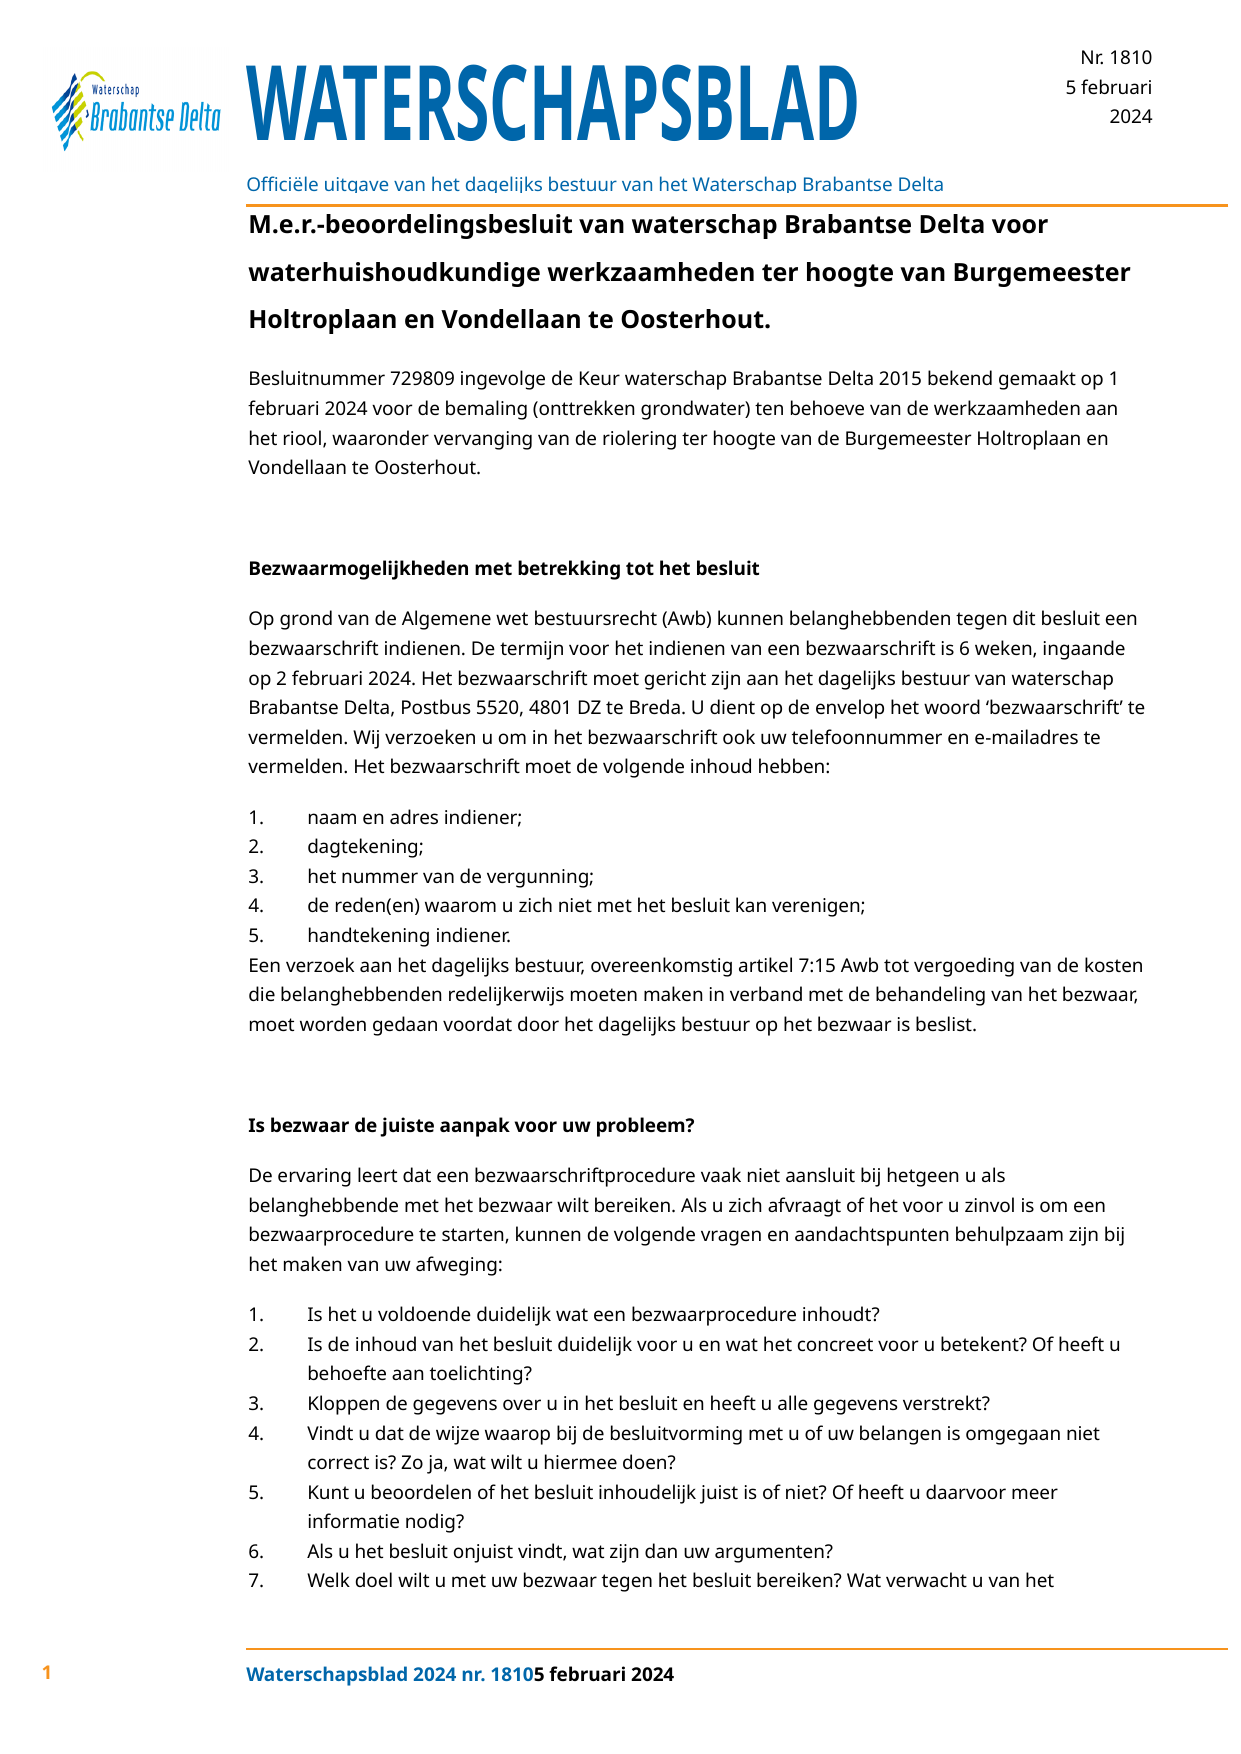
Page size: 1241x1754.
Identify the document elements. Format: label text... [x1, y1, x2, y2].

text Is bezwaar de juiste aanpak voor uw probleem? [248, 1112, 1152, 1137]
text Op grond van de Algemene wet bestuursrecht (Awb) kunnen belanghebbenden tegen dit besluit een bezwaarschrift indienen. De termijn voor het indienen van een bezwaarschrift is 6 weken, ingaande op 2 februari 2024. Het bezwaarschrift moet gericht zijn aan het dagelijks bestuur van waterschap Brabantse Delta, Postbus 5520, 4801 DZ te Breda. U dient op de envelop het woord ‘bezwaarschrift’ te vermelden. Wij verzoeken u om in het bezwaarschrift ook uw telefoonnummer en e‑mailadres te vermelden. Het bezwaarschrift moet de volgende inhoud hebben: [248, 606, 1152, 779]
text Besluitnummer 729809 ingevolge de Keur waterschap Brabantse Delta 2015 bekend gemaakt op 1 februari 2024 voor de bemaling (onttrekken grondwater) ten behoeve van de werkzaamheden aan het riool, waaronder vervanging van de riolering ter hoogte van de Burgemeester Holtroplaan en Vondellaan te Oosterhout. [248, 366, 1152, 480]
list Kunt u beoordelen of het besluit inhoudelijk juist is of niet? Of heeft u daarvoor meer informatie nodig? [248, 1479, 1152, 1534]
text Een verzoek aan het dagelijks bestuur, overeenkomstig artikel 7:15 Awb tot vergoeding van de kosten die belanghebbenden redelijkerwijs moeten maken in verband met de behandeling van het bezwaar, moet worden gedaan voordat door het dagelijks bestuur op het bezwaar is beslist. [248, 952, 1152, 1037]
text Bezwaarmogelijkheden met betrekking tot het besluit [248, 555, 1152, 581]
list Is de inhoud van het besluit duidelijk voor u en wat het concreet voor u betekent? Of heeft u behoefte aan toelichting? [248, 1331, 1152, 1386]
list het nummer van de vergunning; [248, 863, 1152, 889]
list naam en adres indiener; [248, 804, 1152, 829]
list Als u het besluit onjuist vindt, wat zijn dan uw argumenten? [248, 1538, 1152, 1564]
list Vindt u dat de wijze waarop bij de besluitvorming met u of uw belangen is omgegaan niet correct is? Zo ja, wat wilt u hiermee doen? [248, 1420, 1152, 1475]
picture [41, 47, 231, 172]
text De ervaring leert dat een bezwaarschriftprocedure vaak niet aansluit bij hetgeen u als belanghebbende met het bezwaar wilt bereiken. Als u zich afvraagt of het voor u zinvol is om een bezwaarprocedure te starten, kunnen de volgende vragen en aandachtspunten behulpzaam zijn bij het maken van uw afweging: [248, 1162, 1152, 1277]
list Kloppen de gegevens over u in het besluit en heeft u alle gegevens verstrekt? [248, 1390, 1152, 1416]
list Is het u voldoende duidelijk wat een bezwaarprocedure inhoudt? [248, 1301, 1152, 1327]
list de reden(en) waarom u zich niet met het besluit kan verenigen; [248, 893, 1152, 918]
text M.e.r.-beoordelingsbesluit van waterschap Brabantse Delta voor waterhuishoudkundige werkzaamheden ter hoogte van Burgemeester Holtroplaan en Vondellaan te Oosterhout. [248, 207, 1152, 336]
list handtekening indiener. [248, 922, 1152, 948]
list dagtekening; [248, 833, 1152, 859]
list Welk doel wilt u met uw bezwaar tegen het besluit bereiken? Wat verwacht u van het [248, 1568, 1152, 1593]
